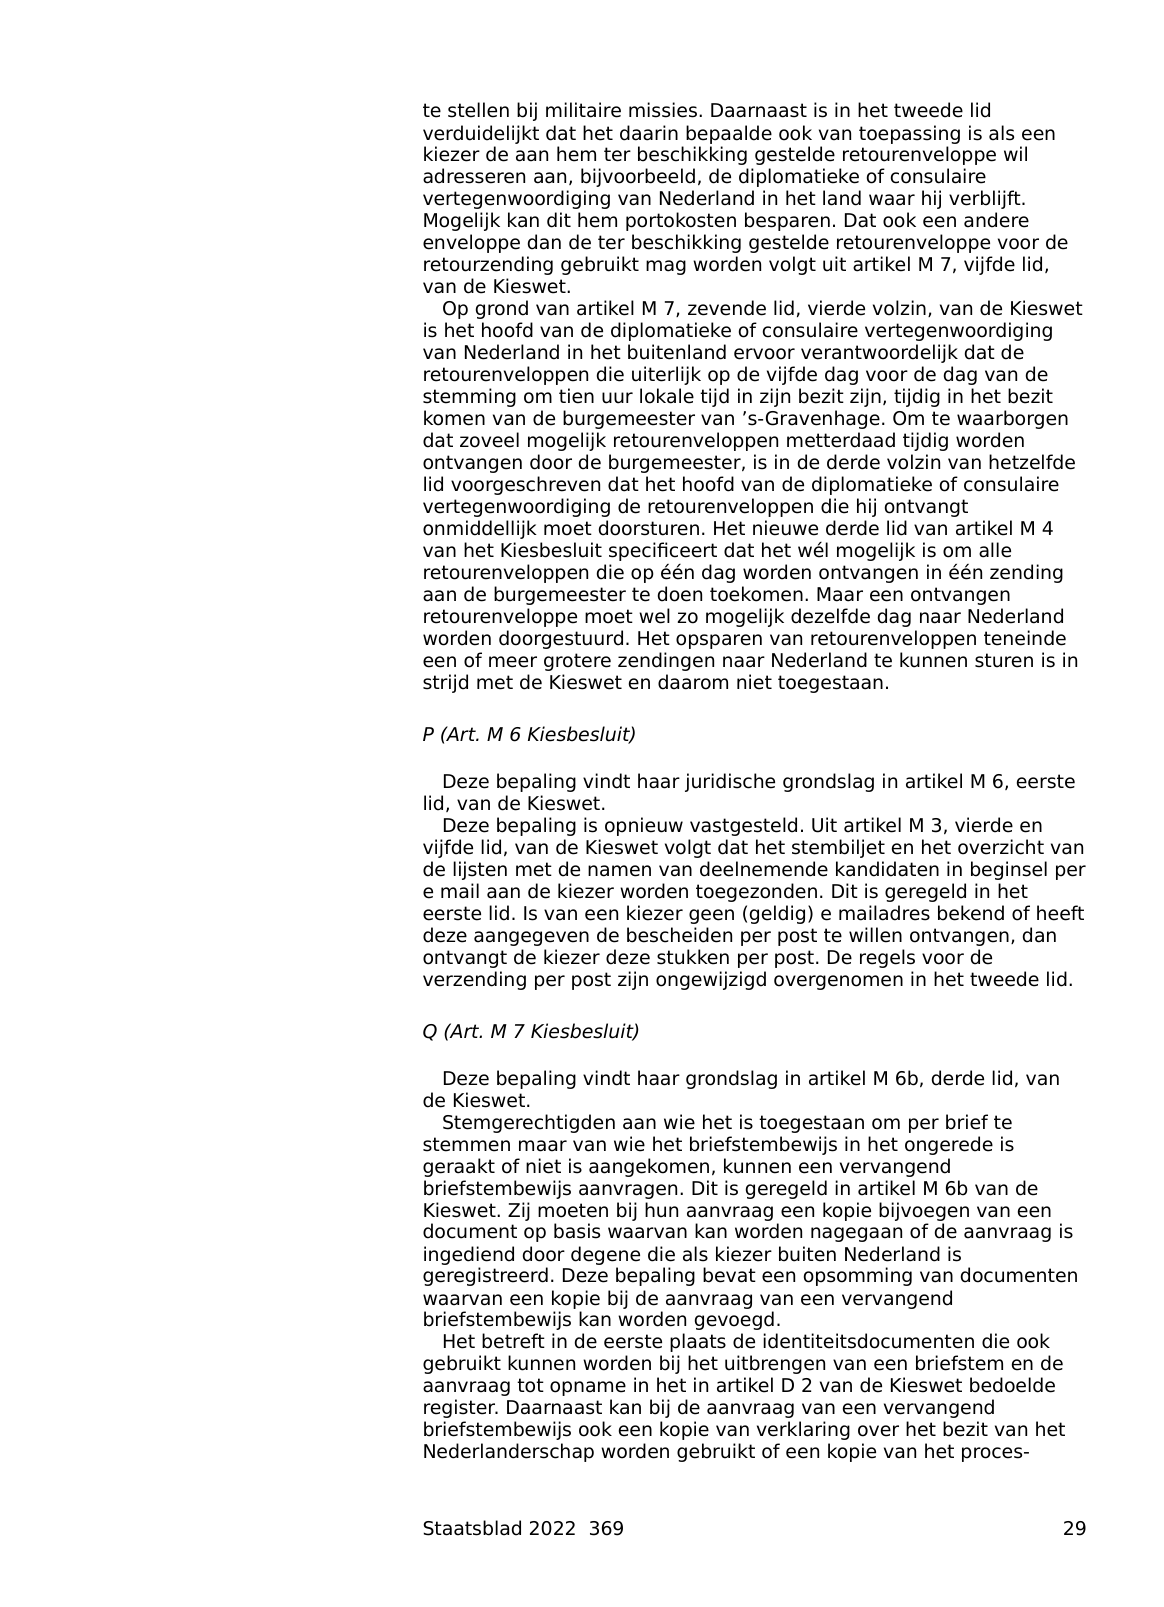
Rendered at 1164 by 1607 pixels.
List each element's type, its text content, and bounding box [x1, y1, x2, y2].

text Op grond van artikel M 7, zevende lid, vierde volzin, van de Kieswet is het hoofd van de diplomatieke of consulaire vertegenwoordiging van Nederland in het buitenland ervoor verantwoordelijk dat de retourenveloppen die uiterlijk op de vijfde dag voor de dag van de stemming om tien uur lokale tijd in zijn bezit zijn, tijdig in het bezit komen van de burgemeester van ’s-Gravenhage. Om te waarborgen dat zoveel mogelijk retourenveloppen metterdaad tijdig worden ontvangen door de burgemeester, is in de derde volzin van hetzelfde lid voorgeschreven dat het hoofd van de diplomatieke of consulaire vertegenwoordiging de retourenveloppen die hij ontvangt onmiddellijk moet doorsturen. Het nieuwe derde lid van artikel M 4 van het Kiesbesluit specificeert dat het wél mogelijk is om alle retourenveloppen die op één dag worden ontvangen in één zending aan de burgemeester te doen toekomen. Maar een ontvangen retourenveloppe moet wel zo mogelijk dezelfde dag naar Nederland worden doorgestuurd. Het opsparen van retourenveloppen teneinde een of meer grotere zendingen naar Nederland te kunnen sturen is in strijd met de Kieswet en daarom niet toegestaan. [422, 298, 1087, 694]
text Het betreft in de eerste plaats de identiteitsdocumenten die ook gebruikt kunnen worden bij het uitbrengen van een briefstem en de aanvraag tot opname in het in artikel D 2 van de Kieswet bedoelde register. Daarnaast kan bij de aanvraag van een vervangend briefstembewijs ook een kopie van verklaring over het bezit van het Nederlanderschap worden gebruikt of een kopie van het proces- [422, 1331, 1087, 1463]
text te stellen bij militaire missies. Daarnaast is in het tweede lid verduidelijkt dat het daarin bepaalde ook van toepassing is als een kiezer de aan hem ter beschikking gestelde retourenveloppe wil adresseren aan, bijvoorbeeld, de diplomatieke of consulaire vertegenwoordiging van Nederland in het land waar hij verblijft. Mogelijk kan dit hem portokosten besparen. Dat ook een andere enveloppe dan de ter beschikking gestelde retourenveloppe voor de retourzending gebruikt mag worden volgt uit artikel M 7, vijfde lid, van de Kieswet. [422, 100, 1087, 298]
subtitle Q (Art. M 7 Kiesbesluit) [422, 1021, 1087, 1043]
text Stemgerechtigden aan wie het is toegestaan om per brief te stemmen maar van wie het briefstembewijs in het ongerede is geraakt of niet is aangekomen, kunnen een vervangend briefstembewijs aanvragen. Dit is geregeld in artikel M 6b van de Kieswet. Zij moeten bij hun aanvraag een kopie bijvoegen van een document op basis waarvan kan worden nagegaan of de aanvraag is ingediend door degene die als kiezer buiten Nederland is geregistreerd. Deze bepaling bevat een opsomming van documenten waarvan een kopie bij de aanvraag van een vervangend briefstembewijs kan worden gevoegd. [422, 1112, 1087, 1331]
text Deze bepaling vindt haar juridische grondslag in artikel M 6, eerste lid, van de Kieswet. [422, 771, 1087, 815]
text Deze bepaling vindt haar grondslag in artikel M 6b, derde lid, van de Kieswet. [422, 1068, 1087, 1112]
text Deze bepaling is opnieuw vastgesteld. Uit artikel M 3, vierde en vijfde lid, van de Kieswet volgt dat het stembiljet en het overzicht van de lijsten met de namen van deelnemende kandidaten in beginsel per e mail aan de kiezer worden toegezonden. Dit is geregeld in het eerste lid. Is van een kiezer geen (geldig) e mailadres bekend of heeft deze aangegeven de bescheiden per post te willen ontvangen, dan ontvangt de kiezer deze stukken per post. De regels voor de verzending per post zijn ongewijzigd overgenomen in het tweede lid. [422, 815, 1087, 991]
subtitle P (Art. M 6 Kiesbesluit) [422, 724, 1087, 746]
